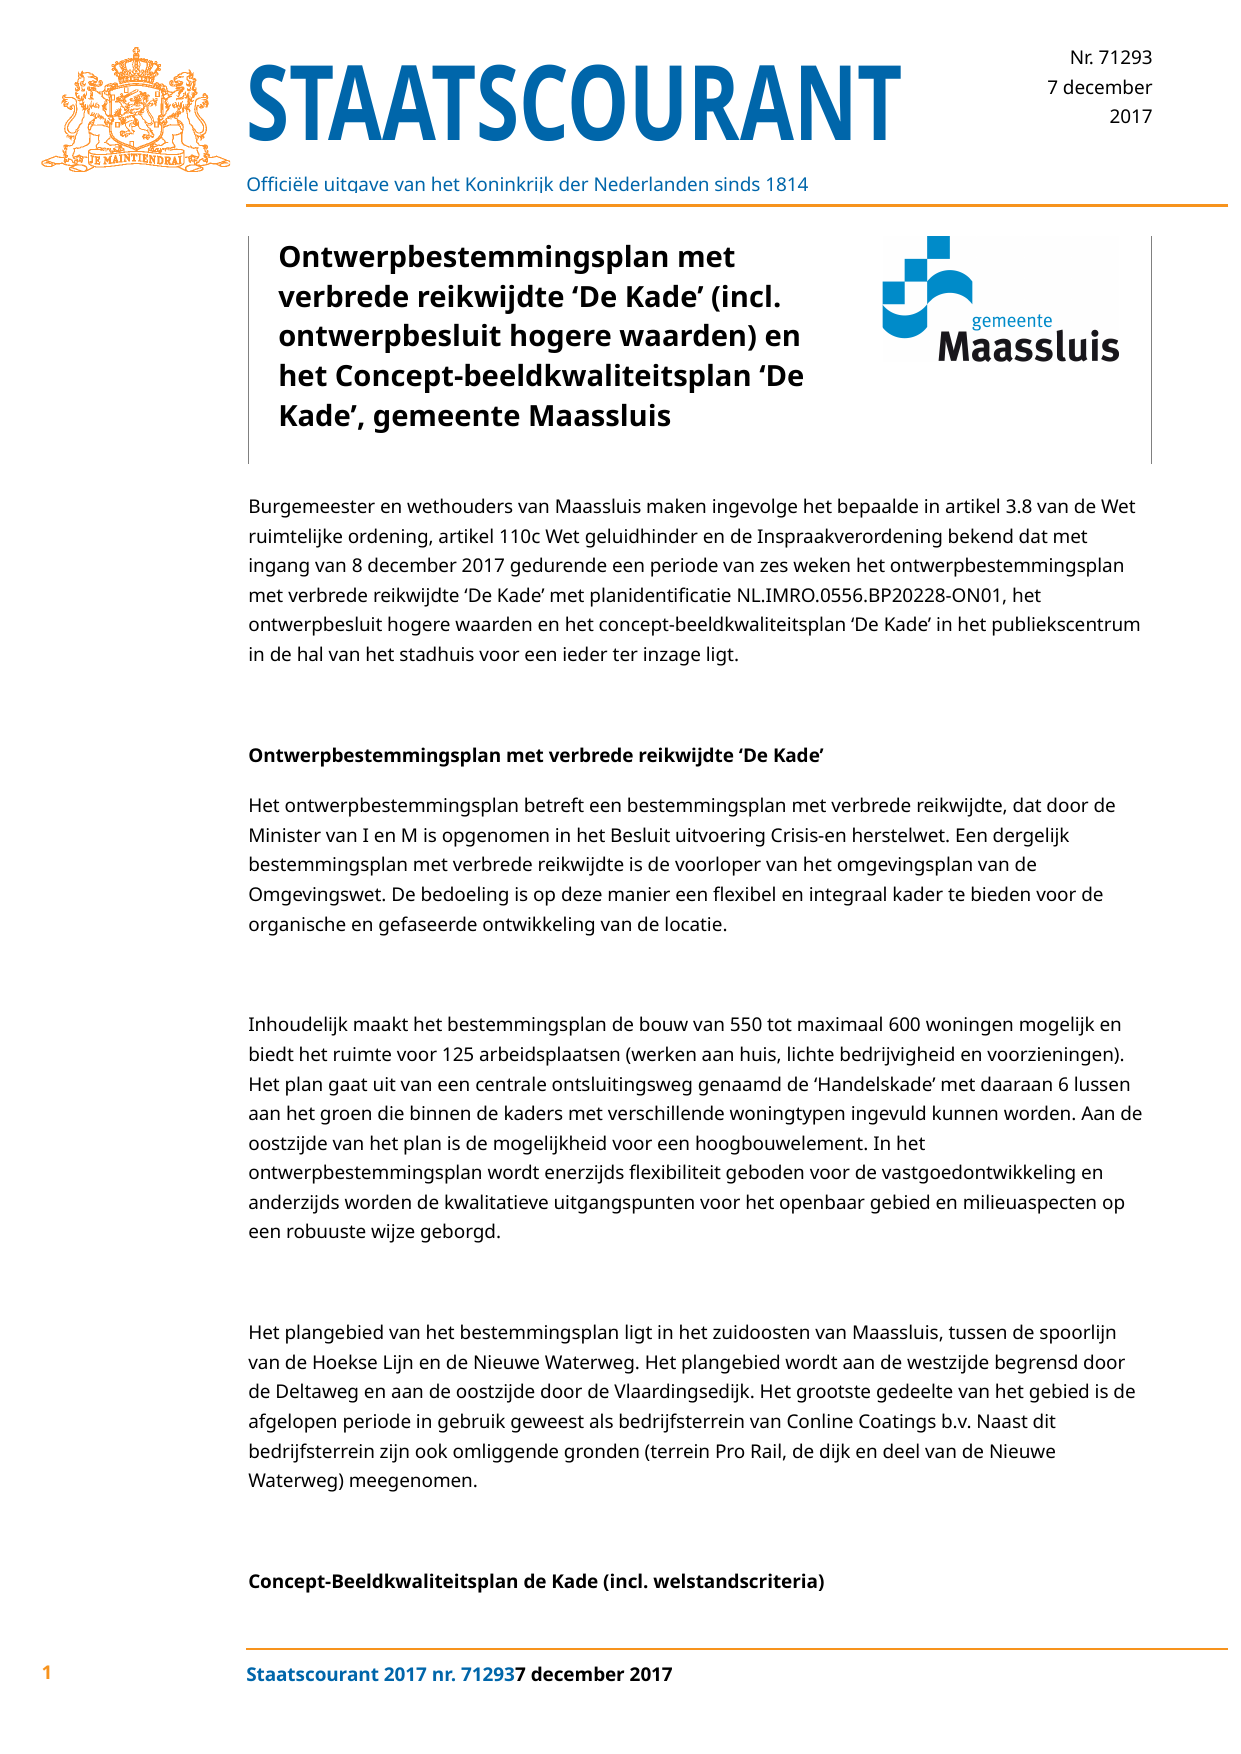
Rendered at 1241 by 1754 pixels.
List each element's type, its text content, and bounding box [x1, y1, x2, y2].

text Het ontwerpbestemmingsplan betreft een bestemmingsplan met verbrede reikwijdte, dat door de Minister van I en M is opgenomen in het Besluit uitvoering Crisis-en herstelwet. Een dergelijk bestemmingsplan met verbrede reikwijdte is de voorloper van het omgevingsplan van de Omgevingswet. De bedoeling is op deze manier een flexibel en integraal kader te bieden voor de organische en gefaseerde ontwikkeling van de locatie. [248, 792, 1152, 937]
picture [882, 236, 1119, 362]
picture [882, 236, 927, 281]
text Concept-Beeldkwaliteitsplan de Kade (incl. welstandscriteria) [248, 1568, 1152, 1594]
text Ontwerpbestemmingsplan met verbrede reikwijdte ‘De Kade’ [248, 742, 1152, 768]
text Inhoudelijk maakt het bestemmingsplan de bouw van 550 tot maximaal 600 woningen mogelijk en biedt het ruimte voor 125 arbeidsplaatsen (werken aan huis, lichte bedrijvigheid en voorzieningen). Het plan gaat uit van een centrale ontsluitingsweg genaamd de ‘Handelskade’ met daaraan 6 lussen aan het groen die binnen de kaders met verschillende woningtypen ingevuld kunnen worden. Aan de oostzijde van het plan is de mogelijkheid voor een hoogbouwelement. In het ontwerpbestemmingsplan wordt enerzijds flexibiliteit geboden voor de vastgoedontwikkeling en anderzijds worden de kwalitatieve uitgangspunten voor het openbaar gebied en milieuaspecten op een robuuste wijze geborgd. [248, 1012, 1152, 1244]
table_header Ontwerpbestemmingsplan met verbrede reikwijdte ‘De Kade’ (incl. ontwerpbesluit hogere waarden) en het Concept-beeldkwaliteitsplan ‘De Kade’, gemeente Maassluis [249, 236, 850, 464]
text Het plangebied van het bestemmingsplan ligt in het zuidoosten van Maassluis, tussen de spoorlijn van de Hoekse Lijn en de Nieuwe Waterweg. Het plangebied wordt aan de westzijde begrensd door de Deltaweg en aan de oostzijde door de Vlaardingsedijk. Het grootste gedeelte van het gebied is de afgelopen periode in gebruik geweest als bedrijfsterrein van Conline Coatings b.v. Naast dit bedrijfsterrein zijn ook omliggende gronden (terrein Pro Rail, de dijk en deel van de Nieuwe Waterweg) meegenomen. [248, 1319, 1152, 1493]
text Burgemeester en wethouders van Maassluis maken ingevolge het bepaalde in artikel 3.8 van de Wet ruimtelijke ordening, artikel 110c Wet geluidhinder en de Inspraakverordening bekend dat met ingang van 8 december 2017 gedurende een periode van zes weken het ontwerpbestemmingsplan met verbrede reikwijdte ‘De Kade’ met planidentificatie NL.IMRO.0556.BP20228-ON01, het ontwerpbesluit hogere waarden en het concept-beeldkwaliteitsplan ‘De Kade’ in het publiekscentrum in de hal van het stadhuis voor een ieder ter inzage ligt. [248, 493, 1152, 667]
table_header [850, 236, 1151, 464]
picture [41, 47, 231, 172]
